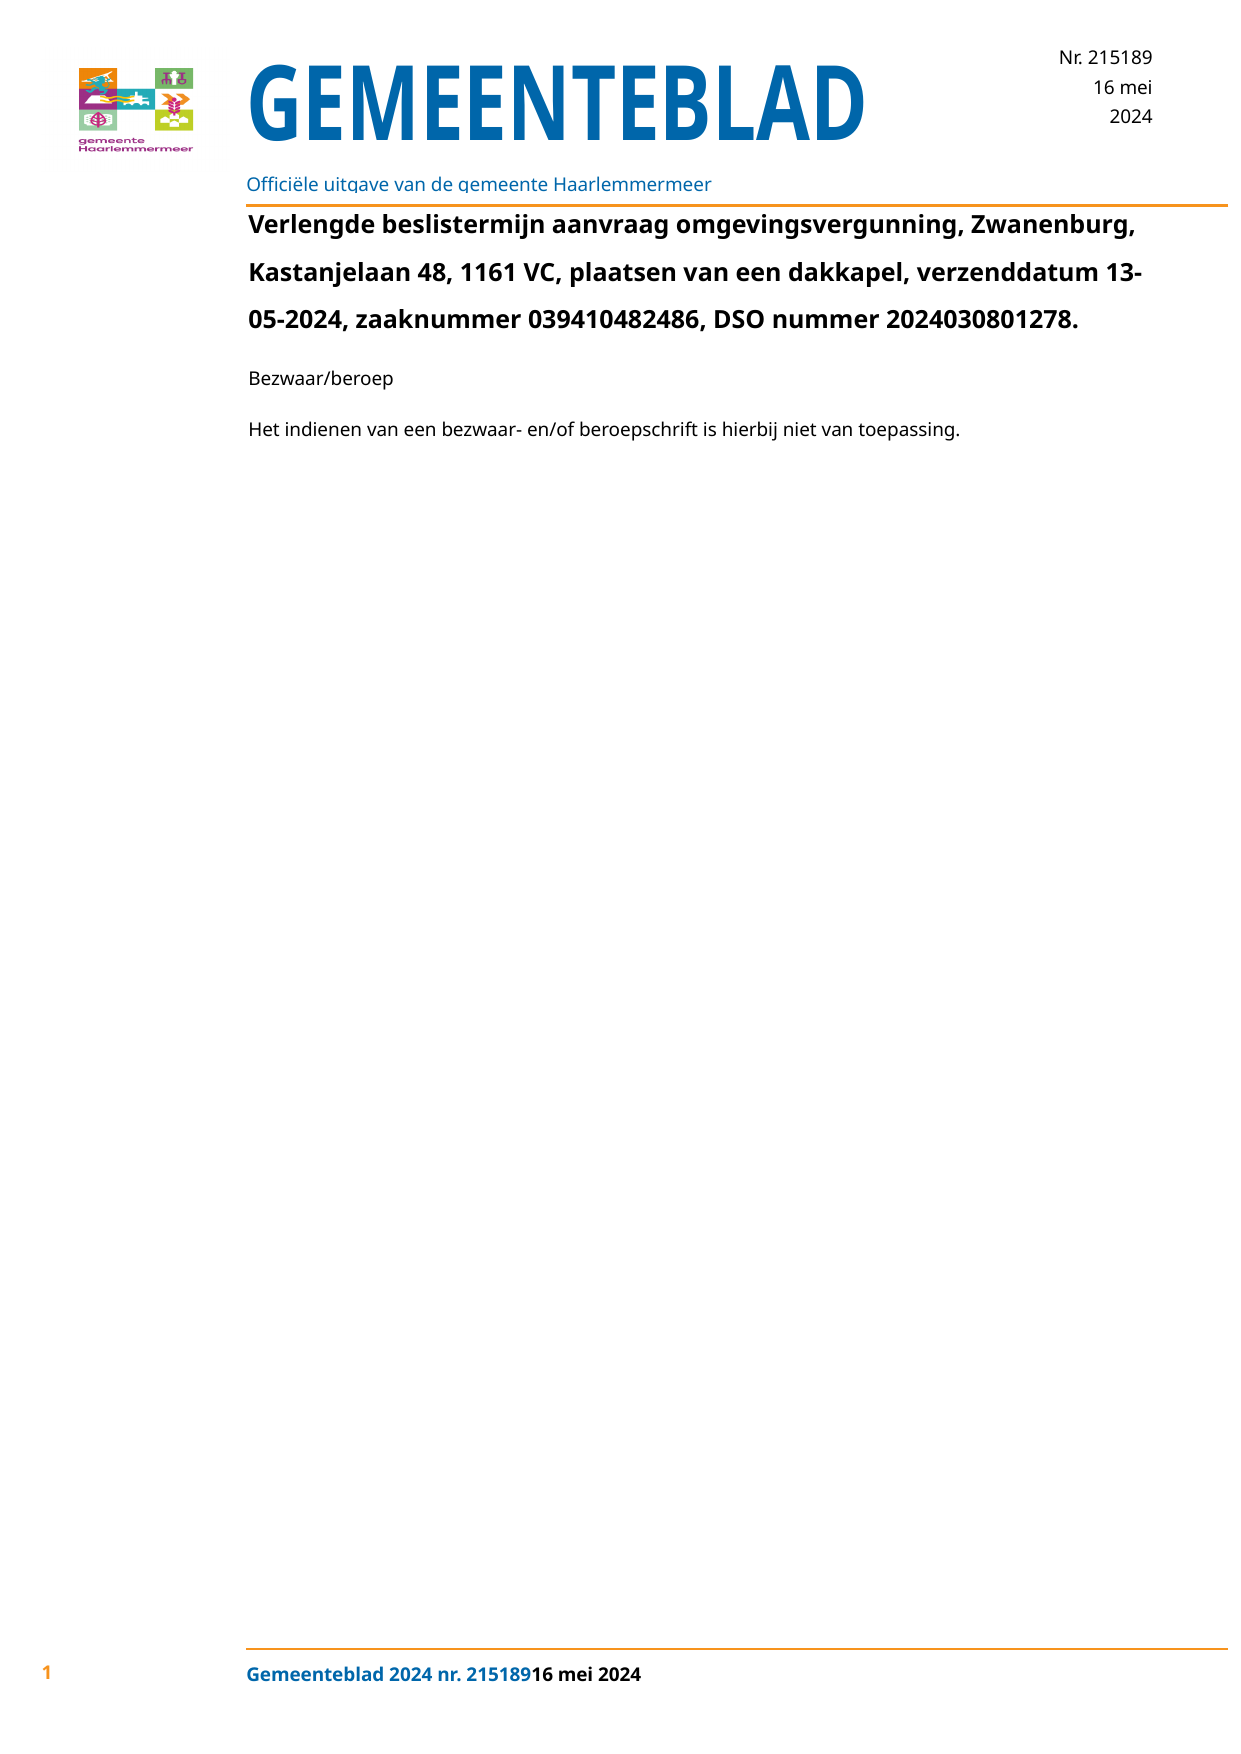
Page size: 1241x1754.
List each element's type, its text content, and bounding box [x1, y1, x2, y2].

text Het indienen van een bezwaar- en/of beroepschrift is hierbij niet van toepassing. [248, 416, 1152, 442]
text Verlengde beslistermijn aanvraag omgevingsvergunning, Zwanenburg, Kastanjelaan 48, 1161 VC, plaatsen van een dakkapel, verzenddatum 13-05-2024, zaaknummer 039410482486, DSO nummer 2024030801278. [248, 207, 1152, 336]
picture [41, 47, 231, 172]
text Bezwaar/beroep [248, 366, 1152, 391]
